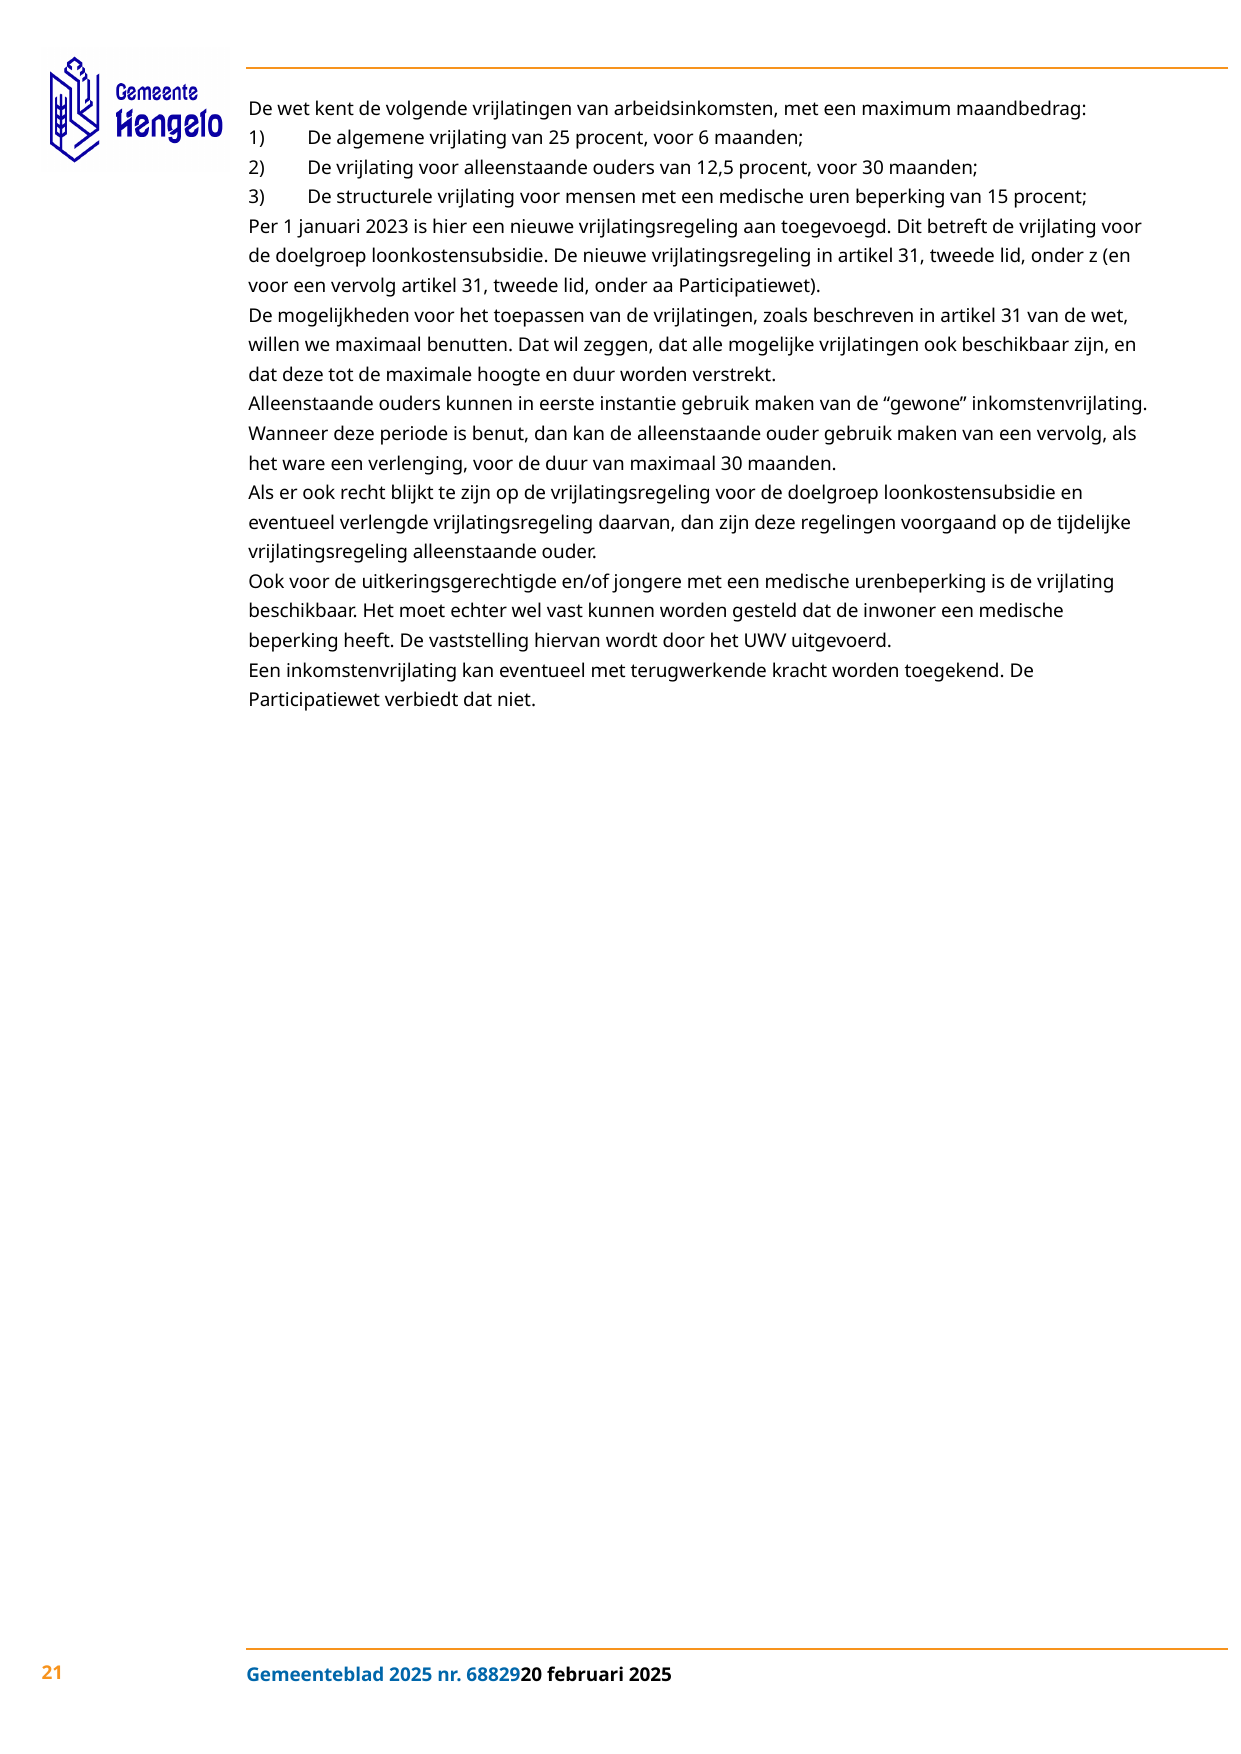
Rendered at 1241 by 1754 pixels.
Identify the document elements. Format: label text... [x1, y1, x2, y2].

picture [41, 47, 231, 172]
text Als er ook recht blijkt te zijn op de vrijlatingsregeling voor de doelgroep loonkostensubsidie en eventueel verlengde vrijlatingsregeling daarvan, dan zijn deze regelingen voorgaand op de tijdelijke vrijlatingsregeling alleenstaande ouder. [248, 479, 1152, 564]
text Per 1 januari 2023 is hier een nieuwe vrijlatingsregeling aan toegevoegd. Dit betreft de vrijlating voor de doelgroep loonkostensubsidie. De nieuwe vrijlatingsregeling in artikel 31, tweede lid, onder z (en voor een vervolg artikel 31, tweede lid, onder aa Participatiewet). [248, 213, 1152, 298]
text Alleenstaande ouders kunnen in eerste instantie gebruik maken van de “gewone” inkomstenvrijlating. Wanneer deze periode is benut, dan kan de alleenstaande ouder gebruik maken van een vervolg, als het ware een verlenging, voor de duur van maximaal 30 maanden. [248, 391, 1152, 476]
list De algemene vrijlating van 25 procent, voor 6 maanden; [248, 124, 1152, 150]
text Ook voor de uitkeringsgerechtigde en/of jongere met een medische urenbeperking is de vrijlating beschikbaar. Het moet echter wel vast kunnen worden gesteld dat de inwoner een medische beperking heeft. De vaststelling hiervan wordt door het UWV uitgevoerd. [248, 568, 1152, 653]
list De vrijlating voor alleenstaande ouders van 12,5 procent, voor 30 maanden; [248, 154, 1152, 180]
list De structurele vrijlating voor mensen met een medische uren beperking van 15 procent; [248, 183, 1152, 209]
text De wet kent de volgende vrijlatingen van arbeidsinkomsten, met een maximum maandbedrag: [248, 95, 1152, 121]
text De mogelijkheden voor het toepassen van de vrijlatingen, zoals beschreven in artikel 31 van de wet, willen we maximaal benutten. Dat wil zeggen, dat alle mogelijke vrijlatingen ook beschikbaar zijn, en dat deze tot de maximale hoogte en duur worden verstrekt. [248, 302, 1152, 387]
text Een inkomstenvrijlating kan eventueel met terugwerkende kracht worden toegekend. De Participatiewet verbiedt dat niet. [248, 657, 1152, 712]
